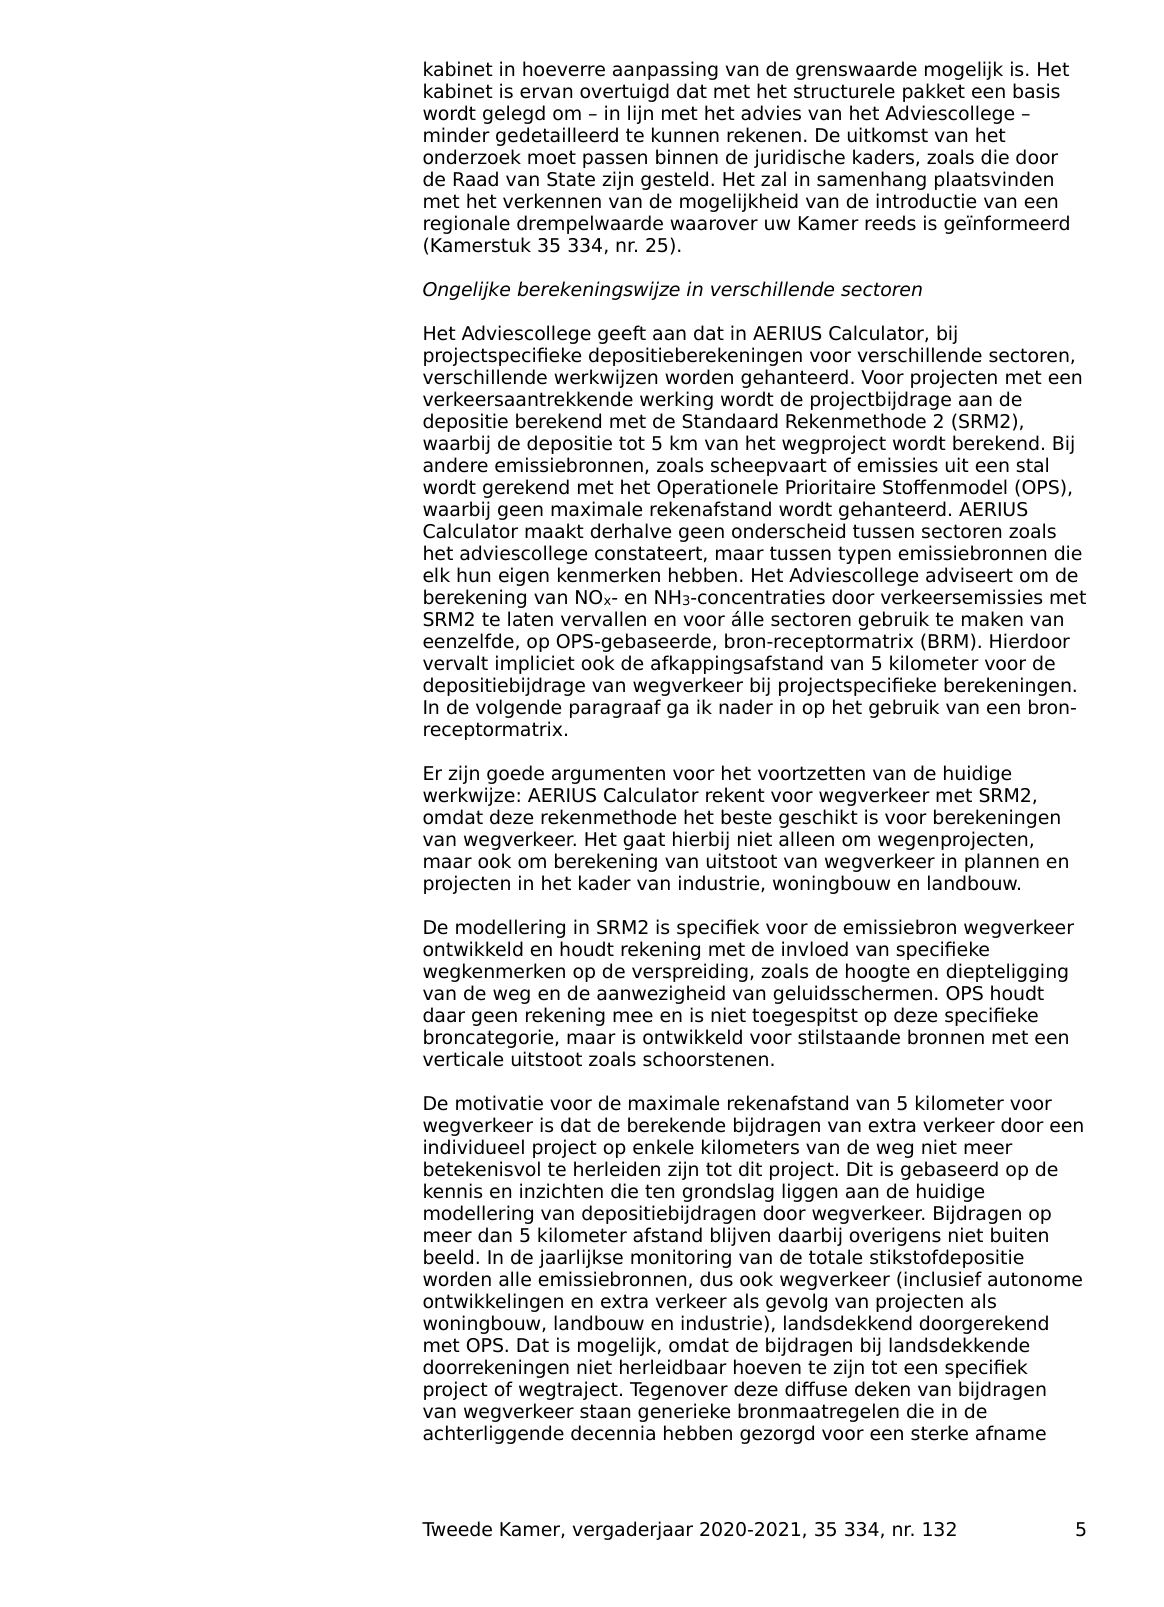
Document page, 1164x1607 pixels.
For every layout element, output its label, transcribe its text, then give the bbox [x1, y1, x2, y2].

text kabinet in hoeverre aanpassing van de grenswaarde mogelijk is. Het kabinet is ervan overtuigd dat met het structurele pakket een basis wordt gelegd om – in lijn met het advies van het Adviescollege – minder gedetailleerd te kunnen rekenen. De uitkomst van het onderzoek moet passen binnen de juridische kaders, zoals die door de Raad van State zijn gesteld. Het zal in samenhang plaatsvinden met het verkennen van de mogelijkheid van de introductie van een regionale drempelwaarde waarover uw Kamer reeds is geïnformeerd (Kamerstuk 35 334, nr. 25). [422, 59, 1087, 257]
text Er zijn goede argumenten voor het voortzetten van de huidige werkwijze: AERIUS Calculator rekent voor wegverkeer met SRM2, omdat deze rekenmethode het beste geschikt is voor berekeningen van wegverkeer. Het gaat hierbij niet alleen om wegenprojecten, maar ook om berekening van uitstoot van wegverkeer in plannen en projecten in het kader van industrie, woningbouw en landbouw. [422, 763, 1087, 895]
text De modellering in SRM2 is specifiek voor de emissiebron wegverkeer ontwikkeld en houdt rekening met de invloed van specifieke wegkenmerken op de verspreiding, zoals de hoogte en diepteligging van de weg en de aanwezigheid van geluidsschermen. OPS houdt daar geen rekening mee en is niet toegespitst op deze specifieke broncategorie, maar is ontwikkeld voor stilstaande bronnen met een verticale uitstoot zoals schoorstenen. [422, 917, 1087, 1071]
text De motivatie voor de maximale rekenafstand van 5 kilometer voor wegverkeer is dat de berekende bijdragen van extra verkeer door een individueel project op enkele kilometers van de weg niet meer betekenisvol te herleiden zijn tot dit project. Dit is gebaseerd op de kennis en inzichten die ten grondslag liggen aan de huidige modellering van depositiebijdragen door wegverkeer. Bijdragen op meer dan 5 kilometer afstand blijven daarbij overigens niet buiten beeld. In de jaarlijkse monitoring van de totale stikstofdepositie worden alle emissiebronnen, dus ook wegverkeer (inclusief autonome ontwikkelingen en extra verkeer als gevolg van projecten als woningbouw, landbouw en industrie), landsdekkend doorgerekend met OPS. Dat is mogelijk, omdat de bijdragen bij landsdekkende doorrekeningen niet herleidbaar hoeven te zijn tot een specifiek project of wegtraject. Tegenover deze diffuse deken van bijdragen van wegverkeer staan generieke bronmaatregelen die in de achterliggende decennia hebben gezorgd voor een sterke afname [422, 1093, 1087, 1445]
subtitle Ongelijke berekeningswijze in verschillende sectoren [422, 279, 1087, 301]
text Het Adviescollege geeft aan dat in AERIUS Calculator, bij projectspecifieke depositieberekeningen voor verschillende sectoren, verschillende werkwijzen worden gehanteerd. Voor projecten met een verkeersaantrekkende werking wordt de projectbijdrage aan de depositie berekend met de Standaard Rekenmethode 2 (SRM2), waarbij de depositie tot 5 km van het wegproject wordt berekend. Bij andere emissiebronnen, zoals scheepvaart of emissies uit een stal wordt gerekend met het Operationele Prioritaire Stoffenmodel (OPS), waarbij geen maximale rekenafstand wordt gehanteerd. AERIUS Calculator maakt derhalve geen onderscheid tussen sectoren zoals het adviescollege constateert, maar tussen typen emissiebronnen die elk hun eigen kenmerken hebben. Het Adviescollege adviseert om de berekening van NOx- en NH3-concentraties door verkeersemissies met SRM2 te laten vervallen en voor álle sectoren gebruik te maken van eenzelfde, op OPS-gebaseerde, bron-receptormatrix (BRM). Hierdoor vervalt impliciet ook de afkappingsafstand van 5 kilometer voor de depositiebijdrage van wegverkeer bij projectspecifieke berekeningen. In de volgende paragraaf ga ik nader in op het gebruik van een bron-receptormatrix. [422, 323, 1087, 741]
